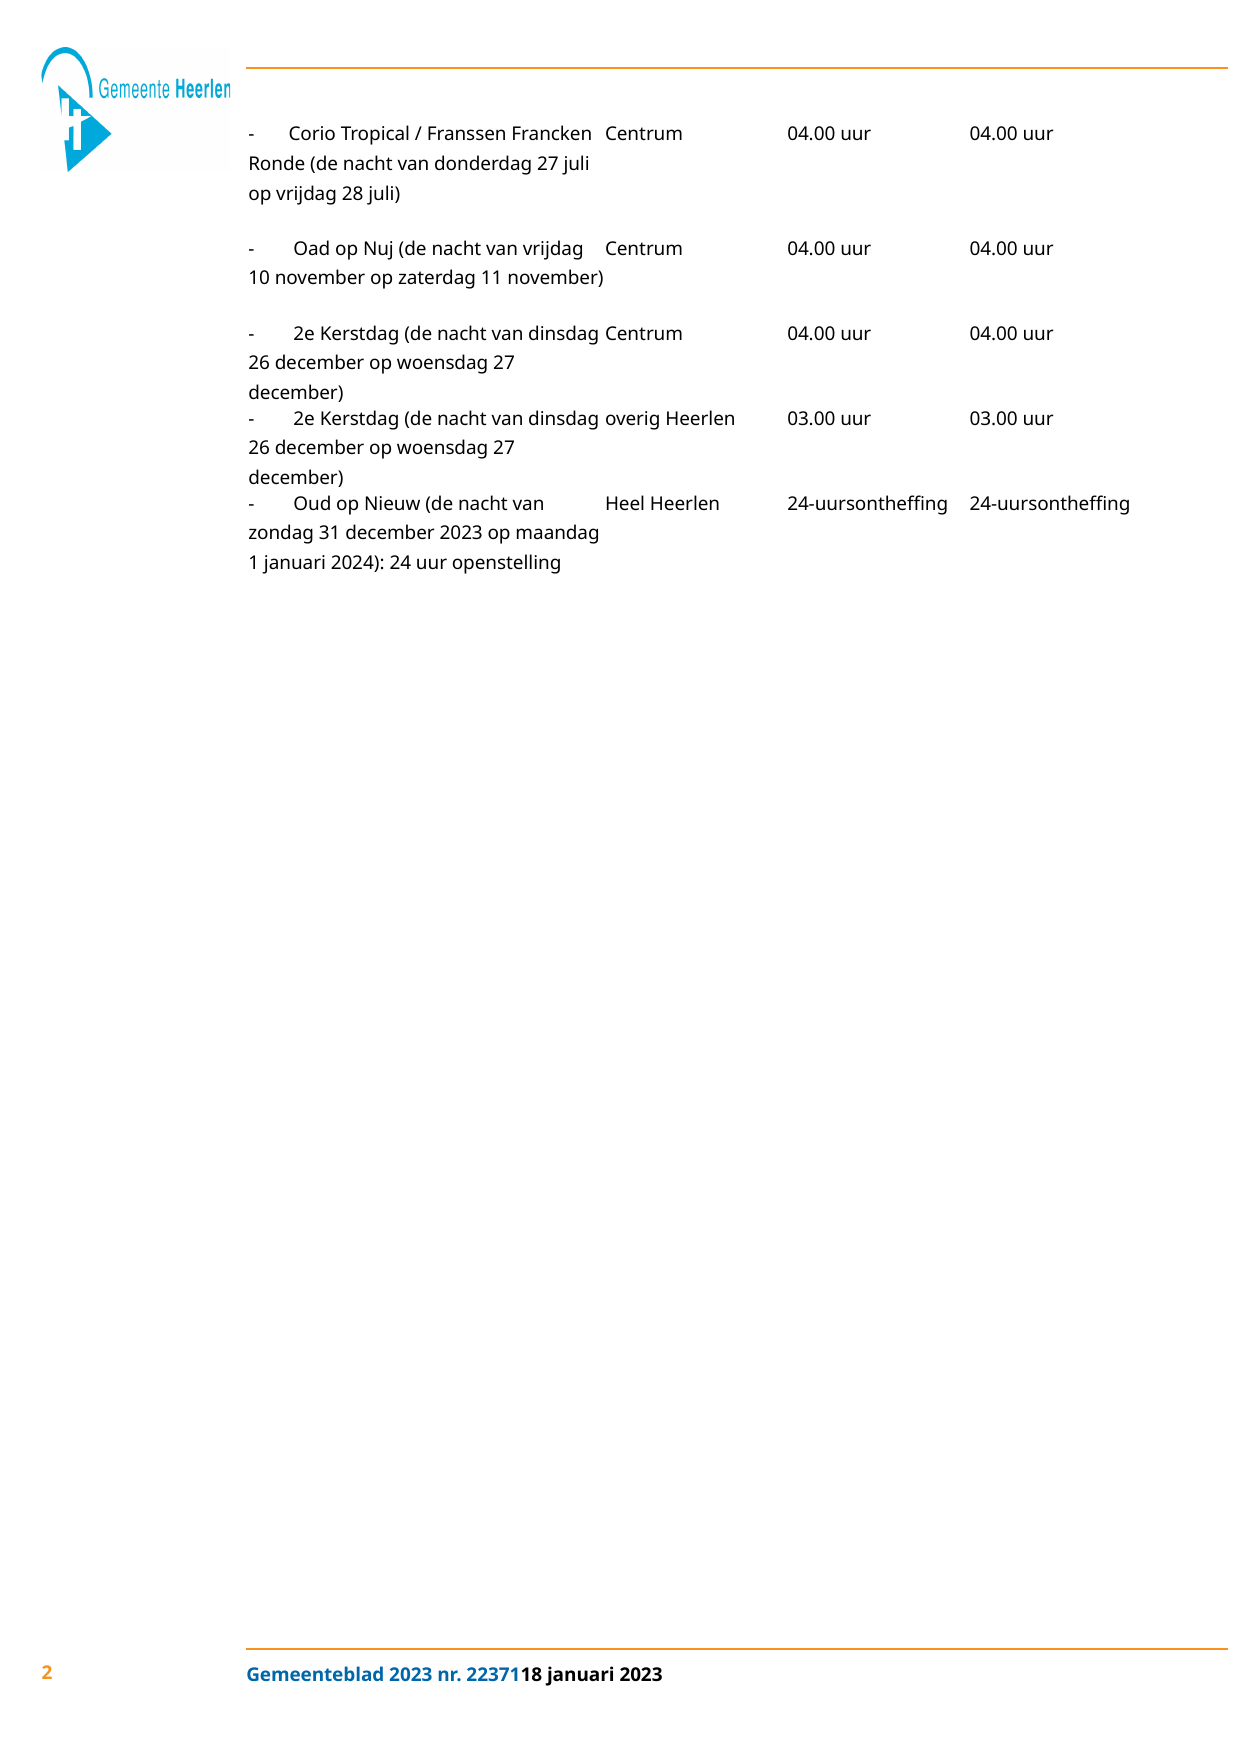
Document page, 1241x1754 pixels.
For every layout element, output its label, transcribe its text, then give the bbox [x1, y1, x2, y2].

table_cell [248, 95, 605, 121]
table_cell - 2e Kerstdag (de nacht van dinsdag 26 december op woensdag 27 december) [248, 405, 605, 490]
table_cell 04.00 uur [787, 320, 969, 405]
table_cell 03.00 uur [787, 405, 969, 490]
table_cell [605, 95, 787, 121]
table_cell - 2e Kerstdag (de nacht van dinsdag 26 december op woensdag 27 december) [248, 320, 605, 405]
table_cell 04.00 uur [787, 121, 969, 235]
table_cell - Oud op Nieuw (de nacht van zondag 31 december 2023 op maandag 1 januari 2024): 24 uur openstelling [248, 490, 605, 604]
table_cell 04.00 uur [969, 121, 1152, 235]
table_cell [969, 95, 1152, 121]
table_cell Heel Heerlen [605, 490, 787, 604]
table_cell 24-uursontheffing [787, 490, 969, 604]
picture [41, 47, 59, 70]
table_cell - Corio Tropical / Franssen Francken Ronde (de nacht van donderdag 27 juli op vrijdag 28 juli) [248, 121, 605, 235]
picture [41, 47, 231, 172]
table_cell overig Heerlen [605, 405, 787, 490]
table_cell - Oad op Nuj (de nacht van vrijdag 10 november op zaterdag 11 november) [248, 235, 605, 320]
table_cell [787, 95, 969, 121]
table_cell 24-uursontheffing [969, 490, 1152, 604]
table_cell Centrum [605, 320, 787, 405]
table_cell 04.00 uur [787, 235, 969, 320]
table_cell 04.00 uur [969, 235, 1152, 320]
table_cell Centrum [605, 121, 787, 235]
table_cell 04.00 uur [969, 320, 1152, 405]
table_cell Centrum [605, 235, 787, 320]
table_cell 03.00 uur [969, 405, 1152, 490]
